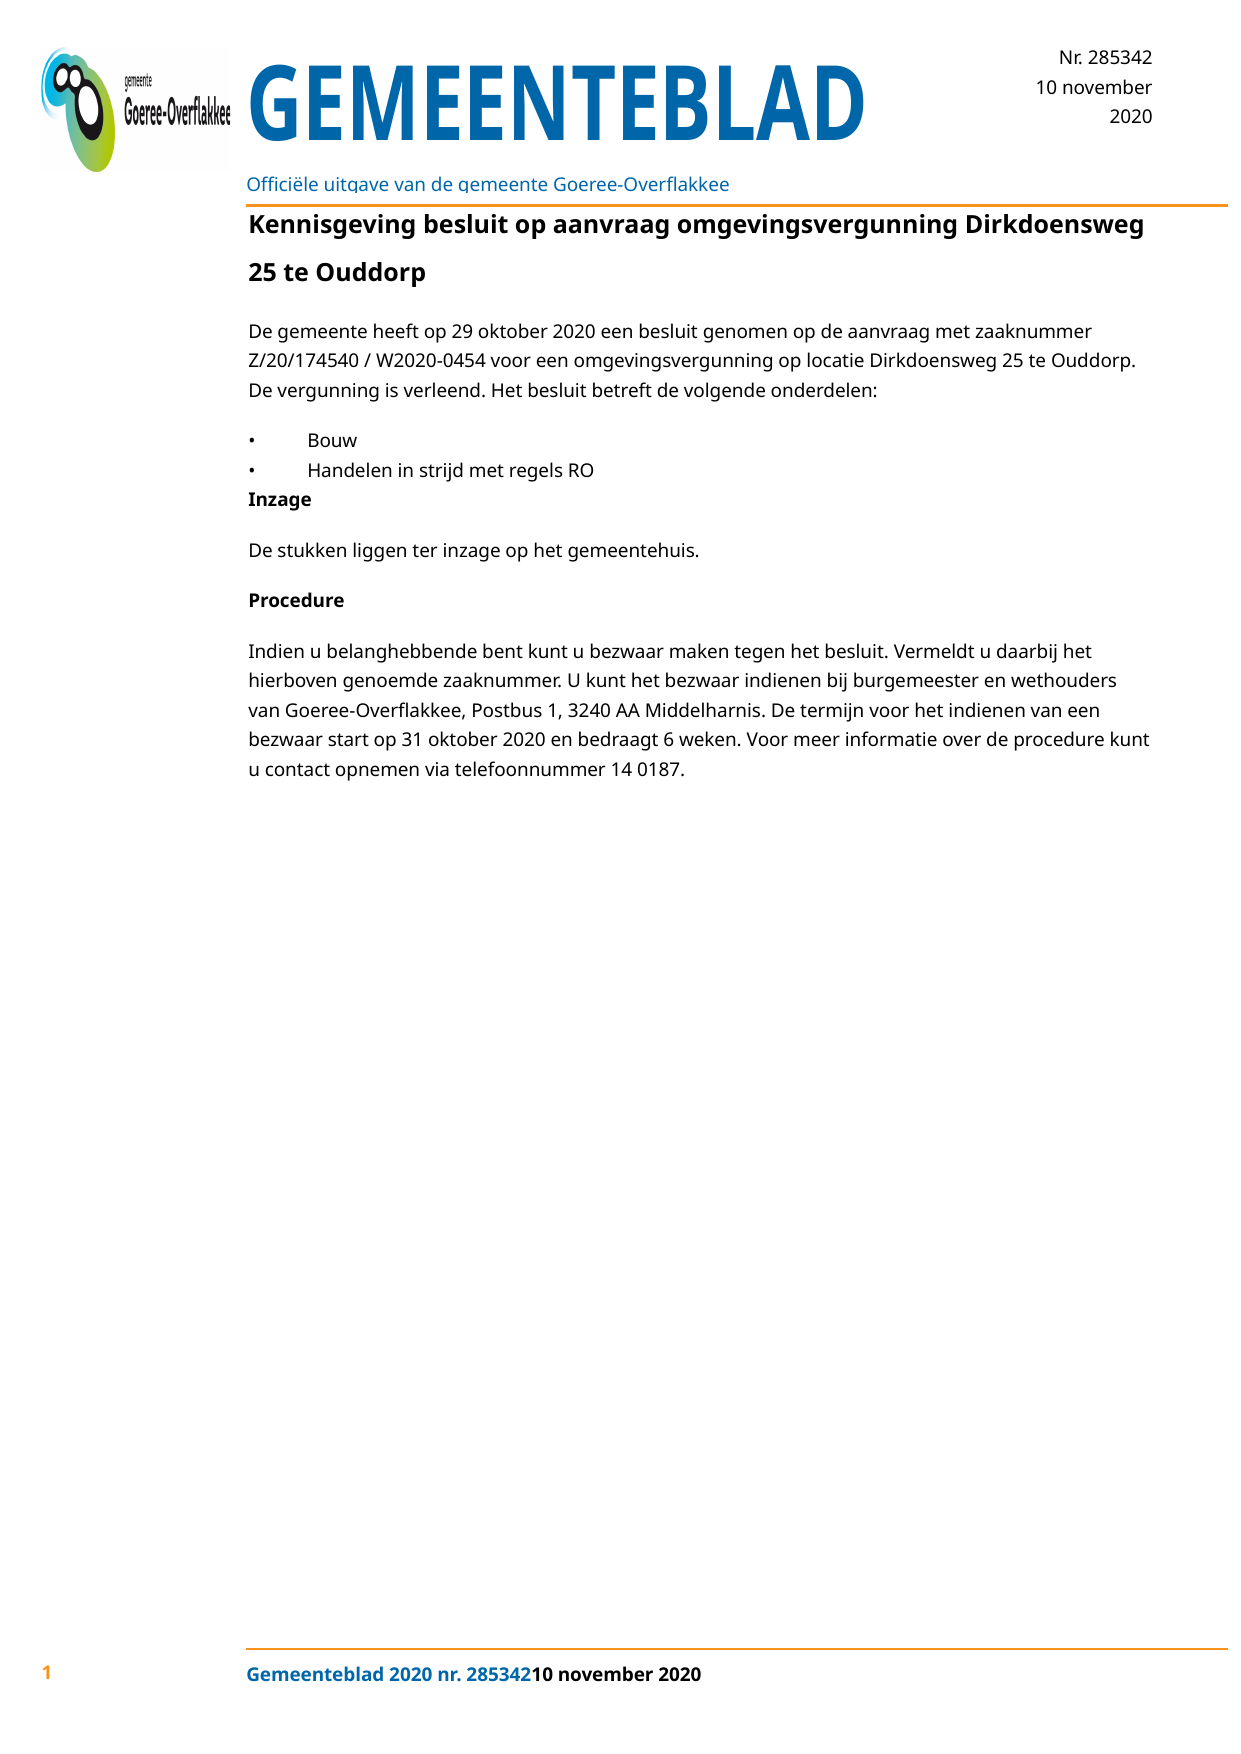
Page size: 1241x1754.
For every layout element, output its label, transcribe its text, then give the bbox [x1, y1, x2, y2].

text Indien u belanghebbende bent kunt u bezwaar maken tegen het besluit. Vermeldt u daarbij het hierboven genoemde zaaknummer. U kunt het bezwaar indienen bij burgemeester en wethouders van Goeree-Overflakkee, Postbus 1, 3240 AA Middelharnis. De termijn voor het indienen van een bezwaar start op 31 oktober 2020 en bedraagt 6 weken. Voor meer informatie over de procedure kunt u contact opnemen via telefoonnummer 14 0187. [248, 638, 1152, 782]
text Kennisgeving besluit op aanvraag omgevingsvergunning Dirkdoensweg 25 te Ouddorp [248, 207, 1152, 288]
text Procedure [248, 587, 1152, 613]
list Handelen in strijd met regels RO [248, 457, 1152, 483]
text De stukken liggen ter inzage op het gemeentehuis. [248, 537, 1152, 563]
text De gemeente heeft op 29 oktober 2020 een besluit genomen op de aanvraag met zaaknummer Z/20/174540 / W2020-0454 voor een omgevingsvergunning op locatie Dirkdoensweg 25 te Ouddorp. De vergunning is verleend. Het besluit betreft de volgende onderdelen: [248, 318, 1152, 403]
list Bouw [248, 427, 1152, 453]
text Inzage [248, 487, 1152, 512]
picture [41, 47, 231, 172]
